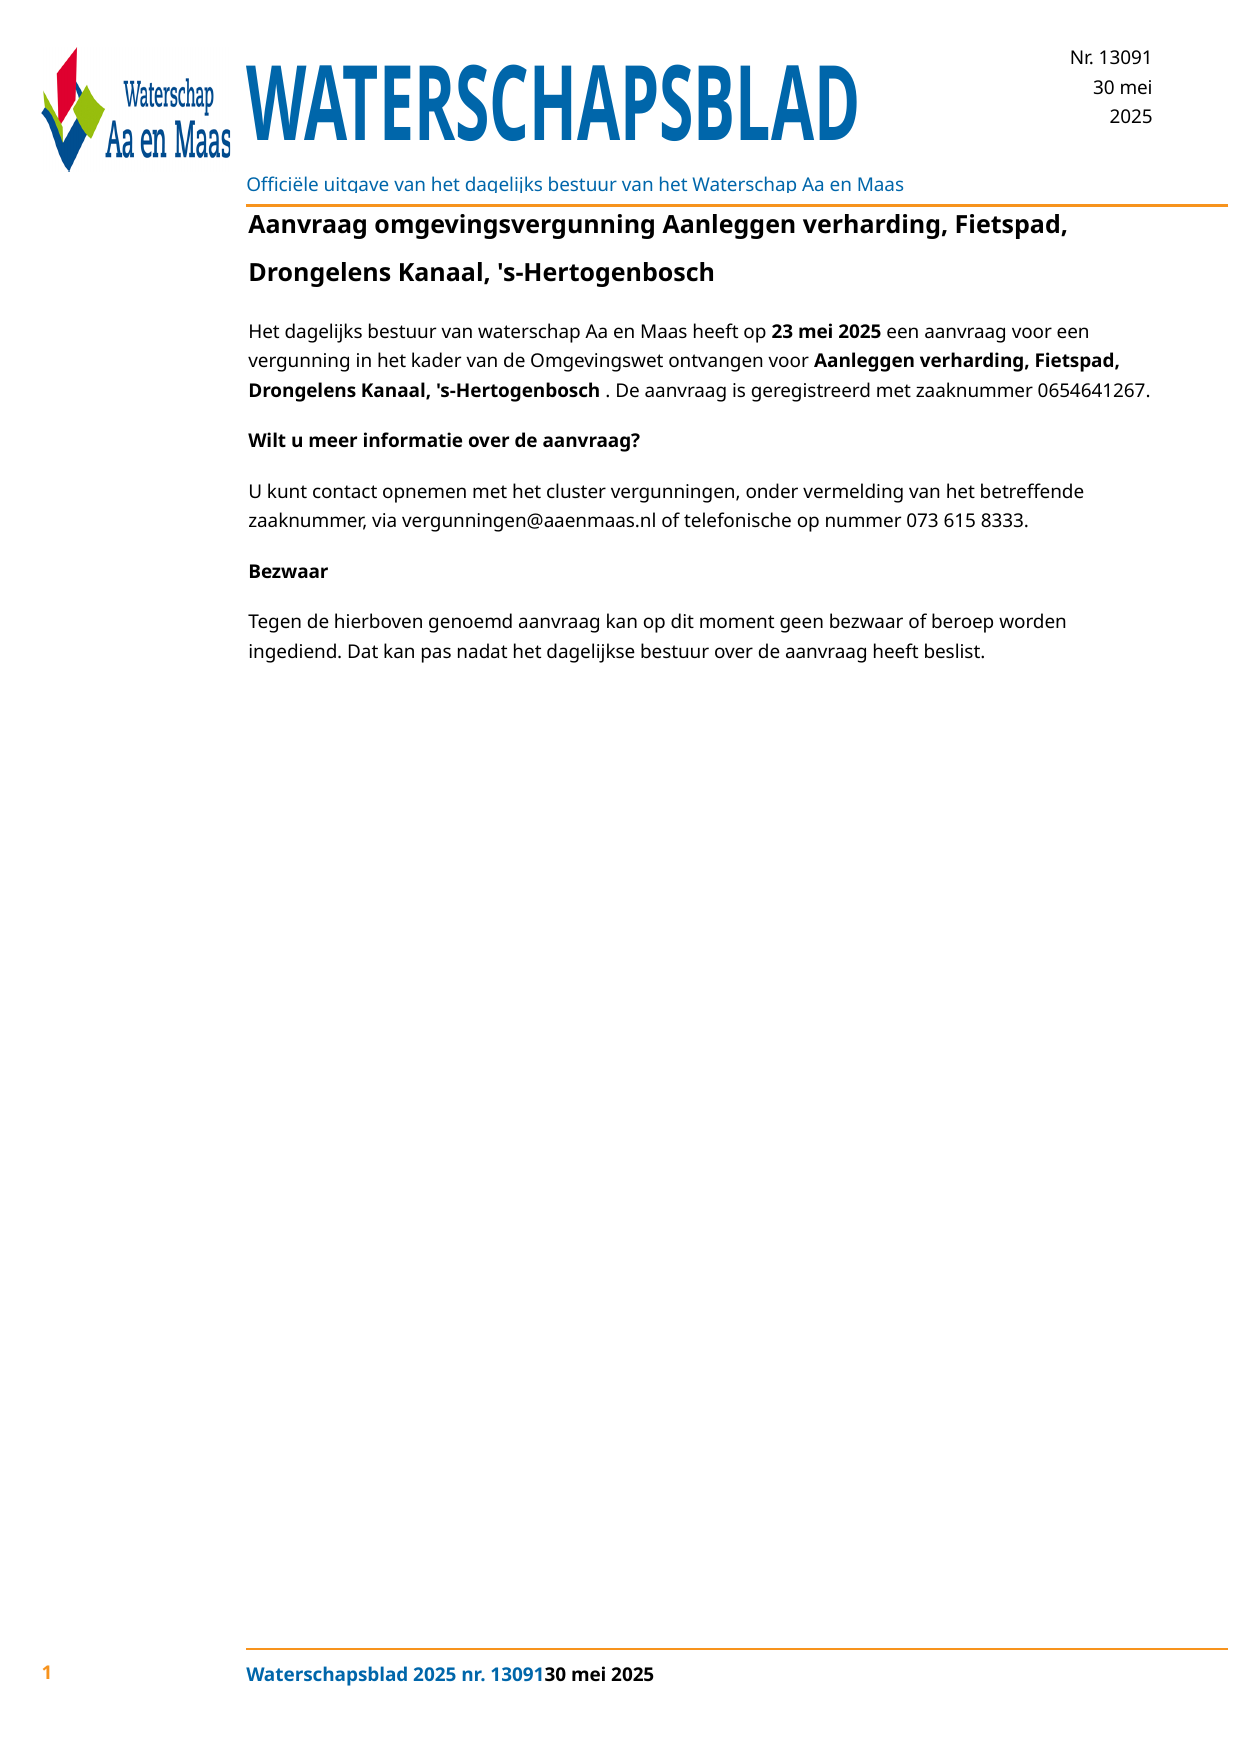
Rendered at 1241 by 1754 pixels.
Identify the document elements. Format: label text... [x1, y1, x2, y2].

text Bezwaar [248, 558, 1152, 584]
picture [41, 47, 231, 172]
text Wilt u meer informatie over de aanvraag? [248, 427, 1152, 453]
text Aanvraag omgevingsvergunning Aanleggen verharding, Fietspad, Drongelens Kanaal, 's-Hertogenbosch [248, 207, 1152, 288]
text Tegen de hierboven genoemd aanvraag kan op dit moment geen bezwaar of beroep worden ingediend. Dat kan pas nadat het dagelijkse bestuur over de aanvraag heeft beslist. [248, 608, 1152, 664]
text U kunt contact opnemen met het cluster vergunningen, onder vermelding van het betreffende zaaknummer, via vergunningen@aaenmaas.nl of telefonische op nummer 073 615 8333. [248, 478, 1152, 533]
text Het dagelijks bestuur van waterschap Aa en Maas heeft op 23 mei 2025 een aanvraag voor een vergunning in het kader van de Omgevingswet ontvangen voor Aanleggen verharding, Fietspad, Drongelens Kanaal, 's-Hertogenbosch . De aanvraag is geregistreerd met zaaknummer 0654641267. [248, 318, 1152, 403]
